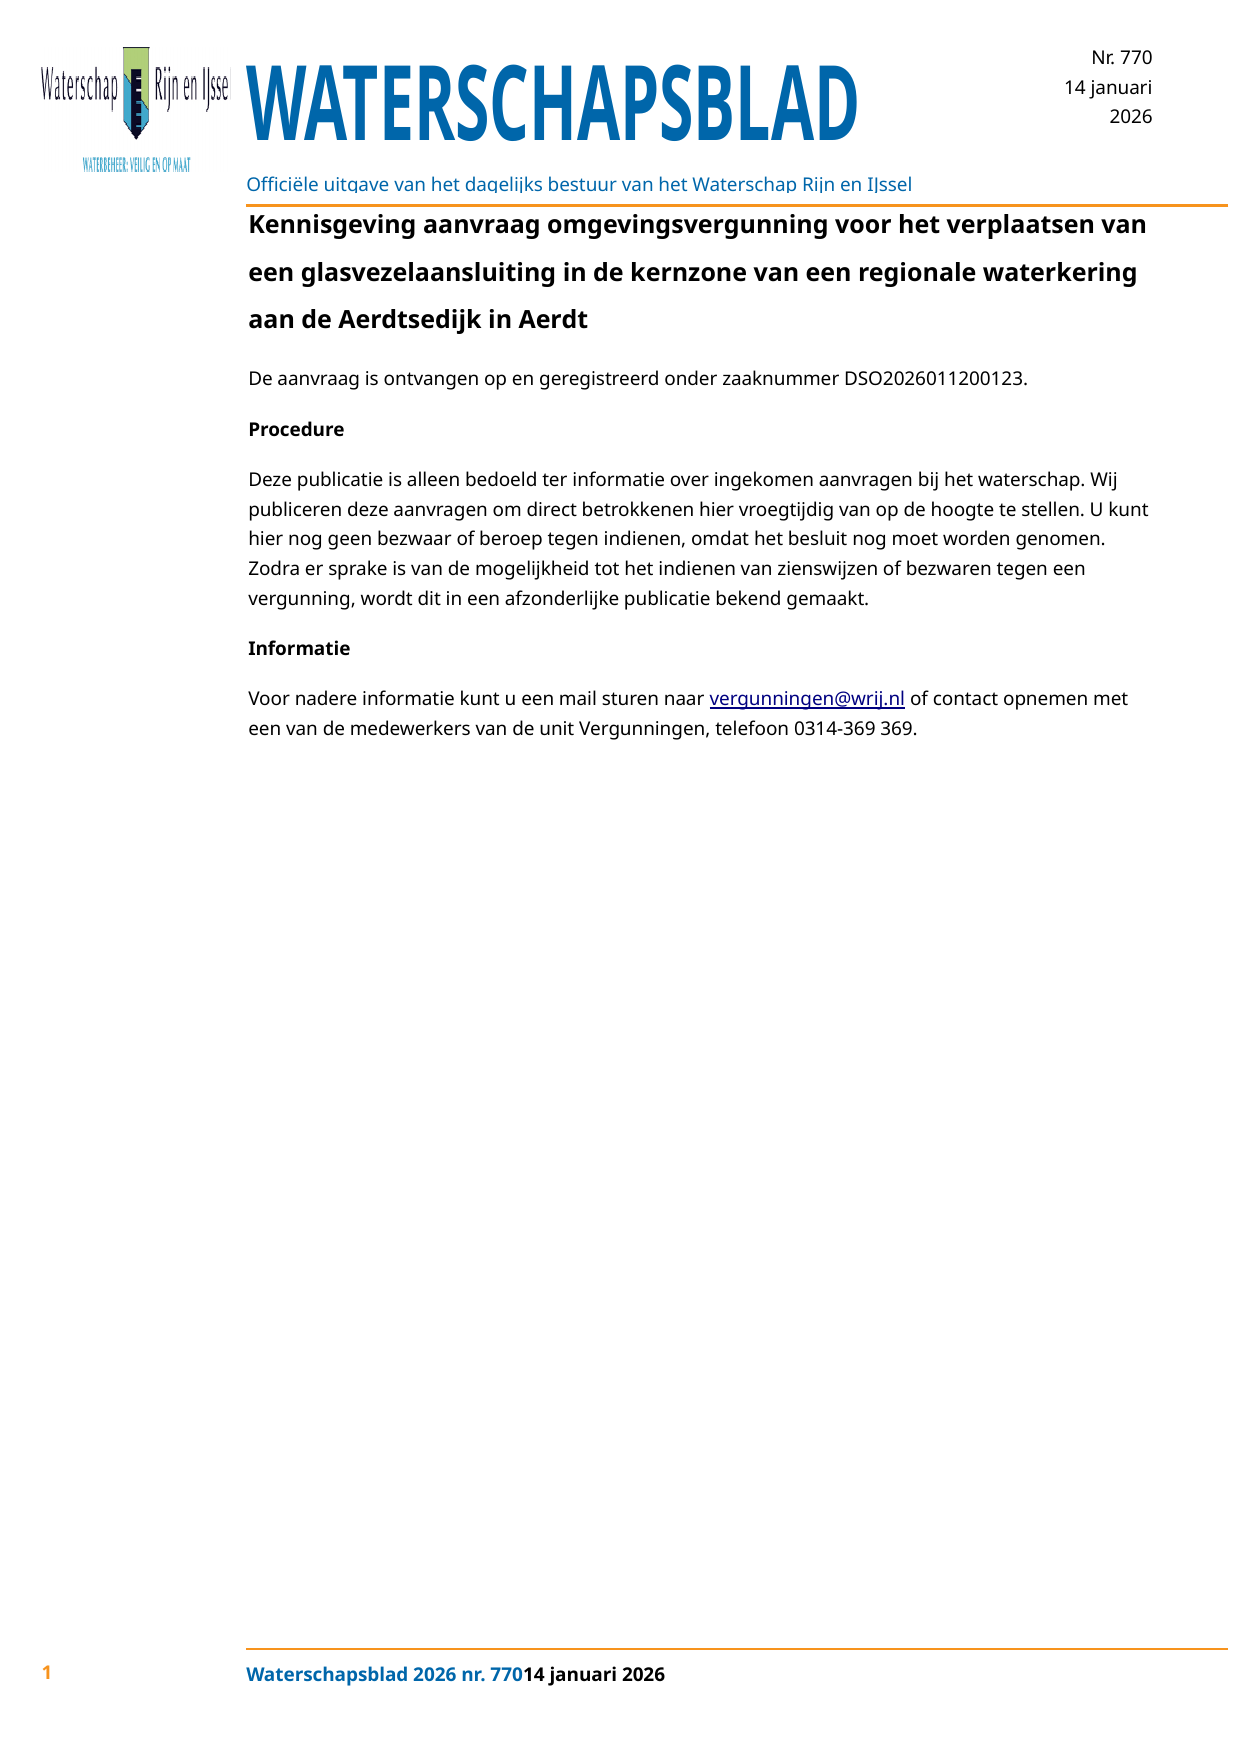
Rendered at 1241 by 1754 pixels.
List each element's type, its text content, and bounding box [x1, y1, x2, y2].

text Deze publicatie is alleen bedoeld ter informatie over ingekomen aanvragen bij het waterschap. Wij publiceren deze aanvragen om direct betrokkenen hier vroegtijdig van op de hoogte te stellen. U kunt hier nog geen bezwaar of beroep tegen indienen, omdat het besluit nog moet worden genomen. Zodra er sprake is van de mogelijkheid tot het indienen van zienswijzen of bezwaren tegen een vergunning, wordt dit in een afzonderlijke publicatie bekend gemaakt. [248, 466, 1152, 610]
text Informatie [248, 635, 1152, 661]
text Kennisgeving aanvraag omgevingsvergunning voor het verplaatsen van een glasvezelaansluiting in de kernzone van een regionale waterkering aan de Aerdtsedijk in Aerdt [248, 207, 1152, 336]
text Procedure [248, 416, 1152, 442]
picture [41, 47, 231, 172]
text Voor nadere informatie kunt u een mail sturen naar vergunningen@wrij.nl of contact opnemen met een van de medewerkers van de unit Vergunningen, telefoon 0314-369 369. [248, 686, 1152, 741]
text De aanvraag is ontvangen op en geregistreerd onder zaaknummer DSO2026011200123. [248, 366, 1152, 391]
